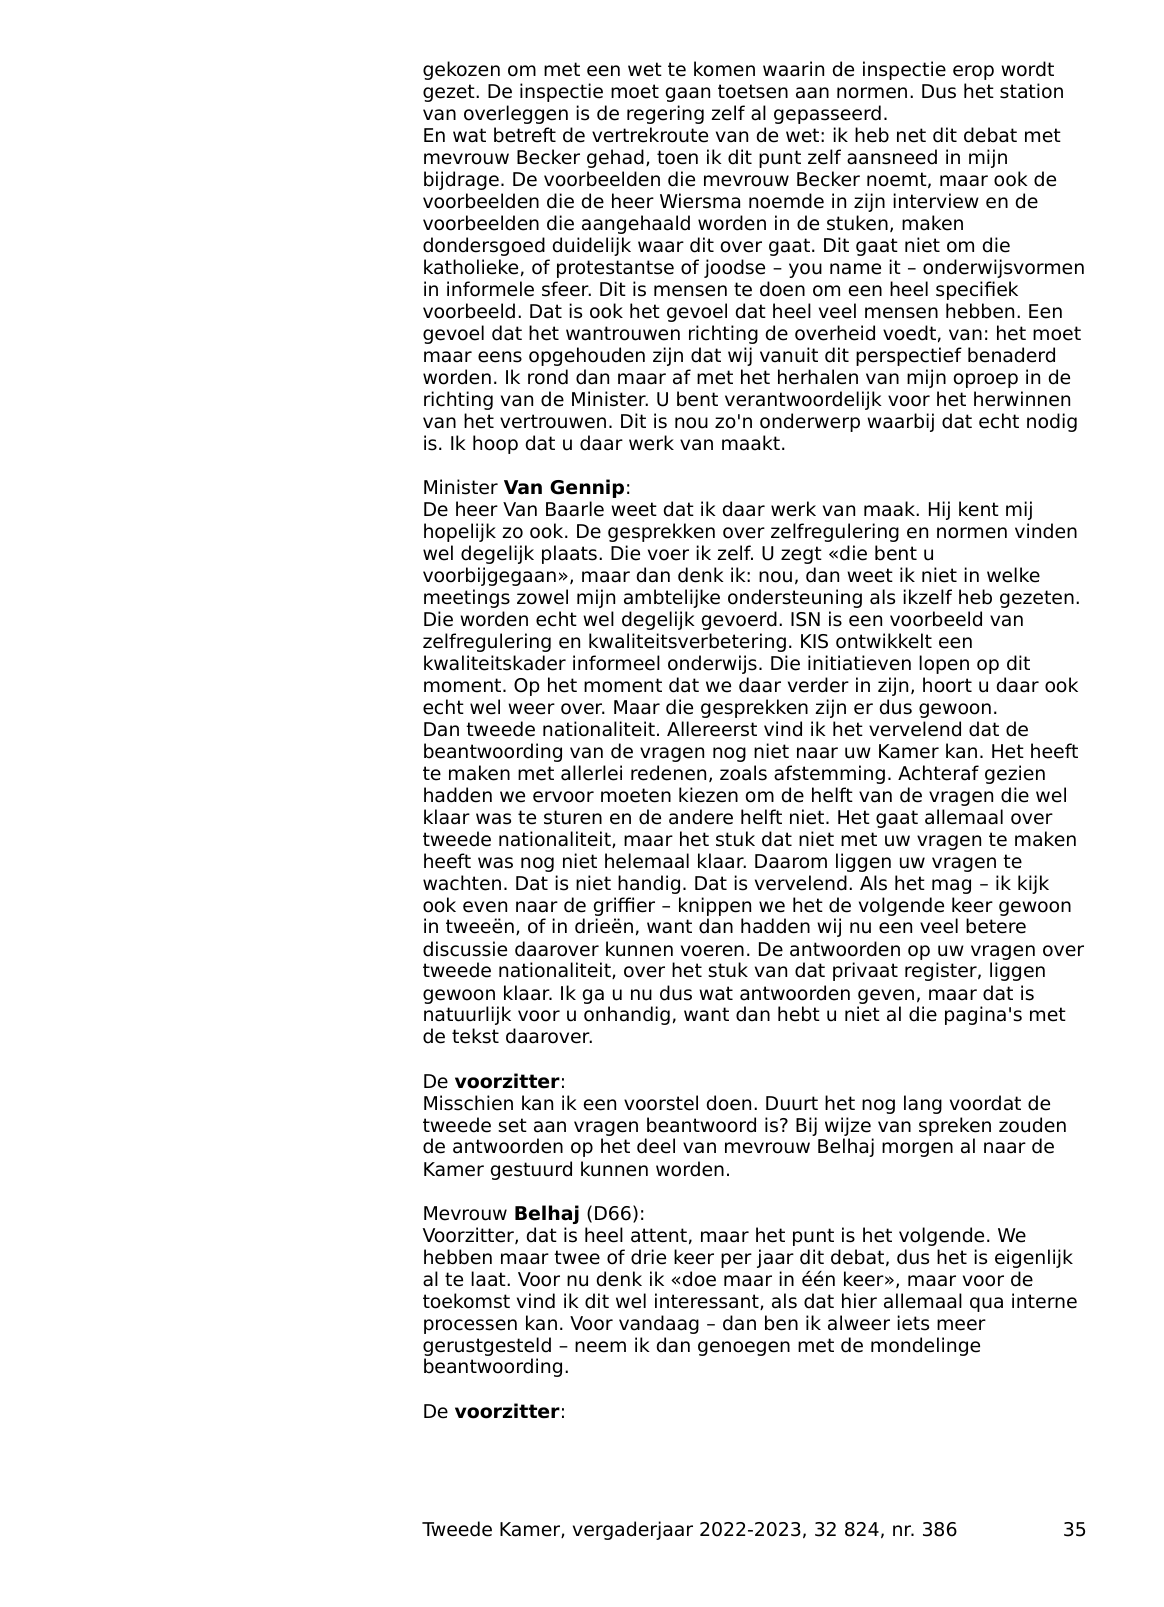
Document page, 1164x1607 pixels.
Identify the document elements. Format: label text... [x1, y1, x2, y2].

text gekozen om met een wet te komen waarin de inspectie erop wordt gezet. De inspectie moet gaan toetsen aan normen. Dus het station van overleggen is de regering zelf al gepasseerd. [422, 59, 1087, 125]
text Minister Van Gennip: [422, 477, 1087, 499]
text Misschien kan ik een voorstel doen. Duurt het nog lang voordat de tweede set aan vragen beantwoord is? Bij wijze van spreken zouden de antwoorden op het deel van mevrouw Belhaj morgen al naar de Kamer gestuurd kunnen worden. [422, 1092, 1087, 1180]
text De heer Van Baarle weet dat ik daar werk van maak. Hij kent mij hopelijk zo ook. De gesprekken over zelfregulering en normen vinden wel degelijk plaats. Die voer ik zelf. U zegt «die bent u voorbijgegaan», maar dan denk ik: nou, dan weet ik niet in welke meetings zowel mijn ambtelijke ondersteuning als ikzelf heb gezeten. Die worden echt wel degelijk gevoerd. ISN is een voorbeeld van zelfregulering en kwaliteitsverbetering. KIS ontwikkelt een kwaliteitskader informeel onderwijs. Die initiatieven lopen op dit moment. Op het moment dat we daar verder in zijn, hoort u daar ook echt wel weer over. Maar die gesprekken zijn er dus gewoon. [422, 499, 1087, 719]
text Mevrouw Belhaj (D66): [422, 1203, 1087, 1224]
text De voorzitter: [422, 1401, 1087, 1423]
text En wat betreft de vertrekroute van de wet: ik heb net dit debat met mevrouw Becker gehad, toen ik dit punt zelf aansneed in mijn bijdrage. De voorbeelden die mevrouw Becker noemt, maar ook de voorbeelden die de heer Wiersma noemde in zijn interview en de voorbeelden die aangehaald worden in de stuken, maken dondersgoed duidelijk waar dit over gaat. Dit gaat niet om die katholieke, of protestantse of joodse – you name it – onderwijsvormen in informele sfeer. Dit is mensen te doen om een heel specifiek voorbeeld. Dat is ook het gevoel dat heel veel mensen hebben. Een gevoel dat het wantrouwen richting de overheid voedt, van: het moet maar eens opgehouden zijn dat wij vanuit dit perspectief benaderd worden. Ik rond dan maar af met het herhalen van mijn oproep in de richting van de Minister. U bent verantwoordelijk voor het herwinnen van het vertrouwen. Dit is nou zo'n onderwerp waarbij dat echt nodig is. Ik hoop dat u daar werk van maakt. [422, 125, 1087, 455]
text Voorzitter, dat is heel attent, maar het punt is het volgende. We hebben maar twee of drie keer per jaar dit debat, dus het is eigenlijk al te laat. Voor nu denk ik «doe maar in één keer», maar voor de toekomst vind ik dit wel interessant, als dat hier allemaal qua interne processen kan. Voor vandaag – dan ben ik alweer iets meer gerustgesteld – neem ik dan genoegen met de mondelinge beantwoording. [422, 1224, 1087, 1378]
text De voorzitter: [422, 1071, 1087, 1092]
text Dan tweede nationaliteit. Allereerst vind ik het vervelend dat de beantwoording van de vragen nog niet naar uw Kamer kan. Het heeft te maken met allerlei redenen, zoals afstemming. Achteraf gezien hadden we ervoor moeten kiezen om de helft van de vragen die wel klaar was te sturen en de andere helft niet. Het gaat allemaal over tweede nationaliteit, maar het stuk dat niet met uw vragen te maken heeft was nog niet helemaal klaar. Daarom liggen uw vragen te wachten. Dat is niet handig. Dat is vervelend. Als het mag – ik kijk ook even naar de griffier – knippen we het de volgende keer gewoon in tweeën, of in drieën, want dan hadden wij nu een veel betere discussie daarover kunnen voeren. De antwoorden op uw vragen over tweede nationaliteit, over het stuk van dat privaat register, liggen gewoon klaar. Ik ga u nu dus wat antwoorden geven, maar dat is natuurlijk voor u onhandig, want dan hebt u niet al die pagina's met de tekst daarover. [422, 719, 1087, 1048]
